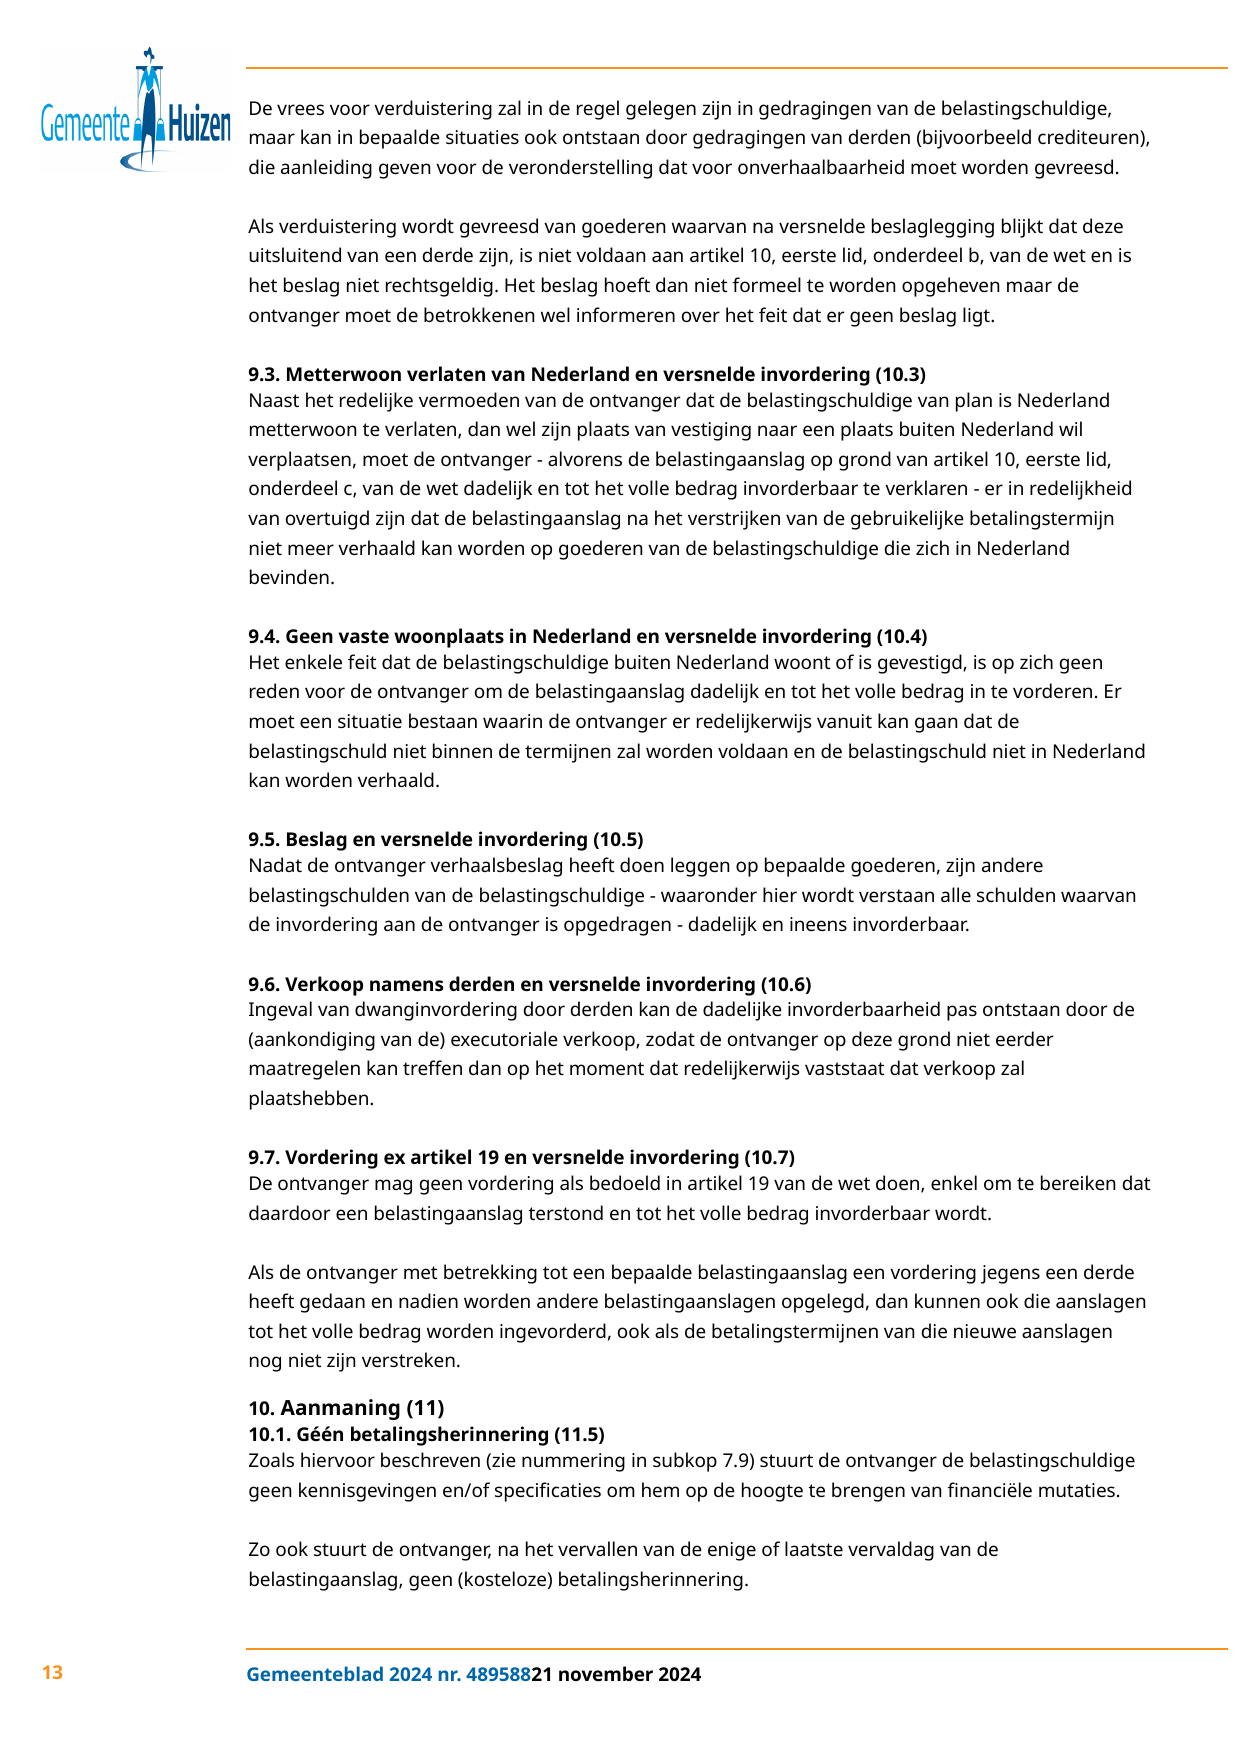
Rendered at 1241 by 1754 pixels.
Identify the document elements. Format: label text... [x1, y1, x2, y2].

text Als de ontvanger met betrekking tot een bepaalde belastingaanslag een vordering jegens een derde heeft gedaan en nadien worden andere belastingaanslagen opgelegd, dan kunnen ook die aanslagen tot het volle bedrag worden ingevorderd, ook als de betalingstermijnen van die nieuwe aanslagen nog niet zijn verstreken. [248, 1259, 1152, 1373]
text 9.3. Metterwoon verlaten van Nederland en versnelde invordering (10.3) [248, 361, 1152, 387]
text De ontvanger mag geen vordering als bedoeld in artikel 19 van de wet doen, enkel om te bereiken dat daardoor een belastingaanslag terstond en tot het volle bedrag invorderbaar wordt. [248, 1170, 1152, 1225]
text 9.5. Beslag en versnelde invordering (10.5) [248, 827, 1152, 852]
text 9.7. Vordering ex artikel 19 en versnelde invordering (10.7) [248, 1144, 1152, 1170]
text 10. Aanmaning (11) [248, 1393, 1152, 1422]
picture [41, 47, 231, 172]
text 10.1. Géén betalingsherinnering (11.5) [248, 1422, 1152, 1447]
text Als verduistering wordt gevreesd van goederen waarvan na versnelde beslaglegging blijkt dat deze uitsluitend van een derde zijn, is niet voldaan aan artikel 10, eerste lid, onderdeel b, van de wet en is het beslag niet rechtsgeldig. Het beslag hoeft dan niet formeel te worden opgeheven maar de ontvanger moet de betrokkenen wel informeren over het feit dat er geen beslag ligt. [248, 213, 1152, 328]
text Zoals hiervoor beschreven (zie nummering in subkop 7.9) stuurt de ontvanger de belastingschuldige geen kennisgevingen en/of specificaties om hem op de hoogte te brengen van financiële mutaties. [248, 1447, 1152, 1503]
text Zo ook stuurt de ontvanger, na het vervallen van de enige of laatste vervaldag van de belastingaanslag, geen (kosteloze) betalingsherinnering. [248, 1536, 1152, 1591]
text 9.6. Verkoop namens derden en versnelde invordering (10.6) [248, 971, 1152, 996]
text Ingeval van dwanginvordering door derden kan de dadelijke invorderbaarheid pas ontstaan door de (aankondiging van de) executoriale verkoop, zodat de ontvanger op deze grond niet eerder maatregelen kan treffen dan op het moment dat redelijkerwijs vaststaat dat verkoop zal plaatshebben. [248, 996, 1152, 1111]
text 9.4. Geen vaste woonplaats in Nederland en versnelde invordering (10.4) [248, 623, 1152, 649]
text De vrees voor verduistering zal in de regel gelegen zijn in gedragingen van de belastingschuldige, maar kan in bepaalde situaties ook ontstaan door gedragingen van derden (bijvoorbeeld crediteuren), die aanleiding geven voor de veronderstelling dat voor onverhaalbaarheid moet worden gevreesd. [248, 95, 1152, 180]
text Het enkele feit dat de belastingschuldige buiten Nederland woont of is gevestigd, is op zich geen reden voor de ontvanger om de belastingaanslag dadelijk en tot het volle bedrag in te vorderen. Er moet een situatie bestaan waarin de ontvanger er redelijkerwijs vanuit kan gaan dat de belastingschuld niet binnen de termijnen zal worden voldaan en de belastingschuld niet in Nederland kan worden verhaald. [248, 649, 1152, 793]
text Nadat de ontvanger verhaalsbeslag heeft doen leggen op bepaalde goederen, zijn andere belastingschulden van de belastingschuldige - waaronder hier wordt verstaan alle schulden waarvan de invordering aan de ontvanger is opgedragen - dadelijk en ineens invorderbaar. [248, 852, 1152, 937]
text Naast het redelijke vermoeden van de ontvanger dat de belastingschuldige van plan is Nederland metterwoon te verlaten, dan wel zijn plaats van vestiging naar een plaats buiten Nederland wil verplaatsen, moet de ontvanger - alvorens de belastingaanslag op grond van artikel 10, eerste lid, onderdeel c, van de wet dadelijk en tot het volle bedrag invorderbaar te verklaren - er in redelijkheid van overtuigd zijn dat de belastingaanslag na het verstrijken van de gebruikelijke betalingstermijn niet meer verhaald kan worden op goederen van de belastingschuldige die zich in Nederland bevinden. [248, 387, 1152, 590]
